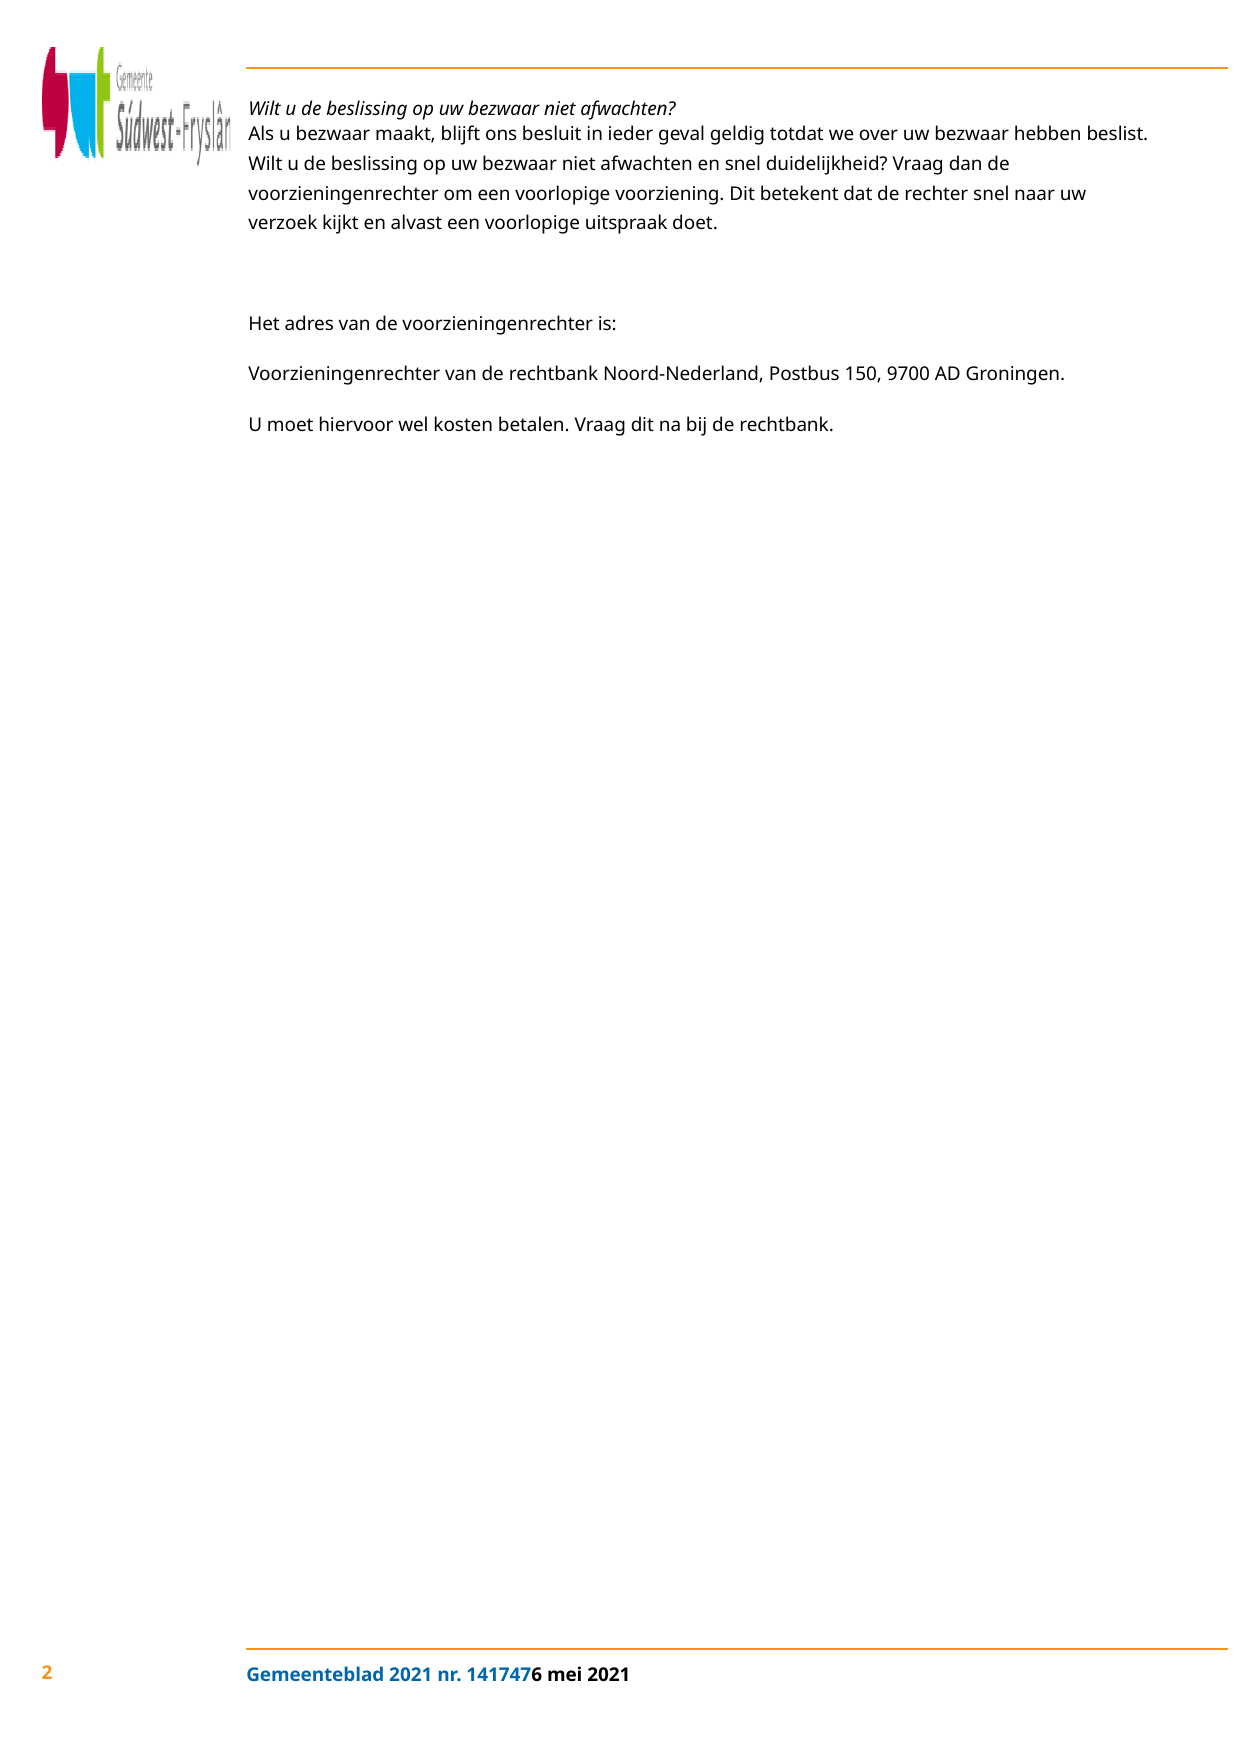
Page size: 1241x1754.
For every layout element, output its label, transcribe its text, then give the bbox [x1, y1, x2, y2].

text Als u bezwaar maakt, blijft ons besluit in ieder geval geldig totdat we over uw bezwaar hebben beslist. Wilt u de beslissing op uw bezwaar niet afwachten en snel duidelijkheid? Vraag dan de voorzieningenrechter om een voorlopige voorziening. Dit betekent dat de rechter snel naar uw verzoek kijkt en alvast een voorlopige uitspraak doet. [248, 121, 1152, 235]
text Voorzieningenrechter van de rechtbank Noord-Nederland, Postbus 150, 9700 AD Groningen. [248, 361, 1152, 386]
picture [41, 47, 231, 172]
text Wilt u de beslissing op uw bezwaar niet afwachten? [248, 95, 1152, 121]
text Het adres van de voorzieningenrechter is: [248, 310, 1152, 336]
text U moet hiervoor wel kosten betalen. Vraag dit na bij de rechtbank. [248, 411, 1152, 437]
